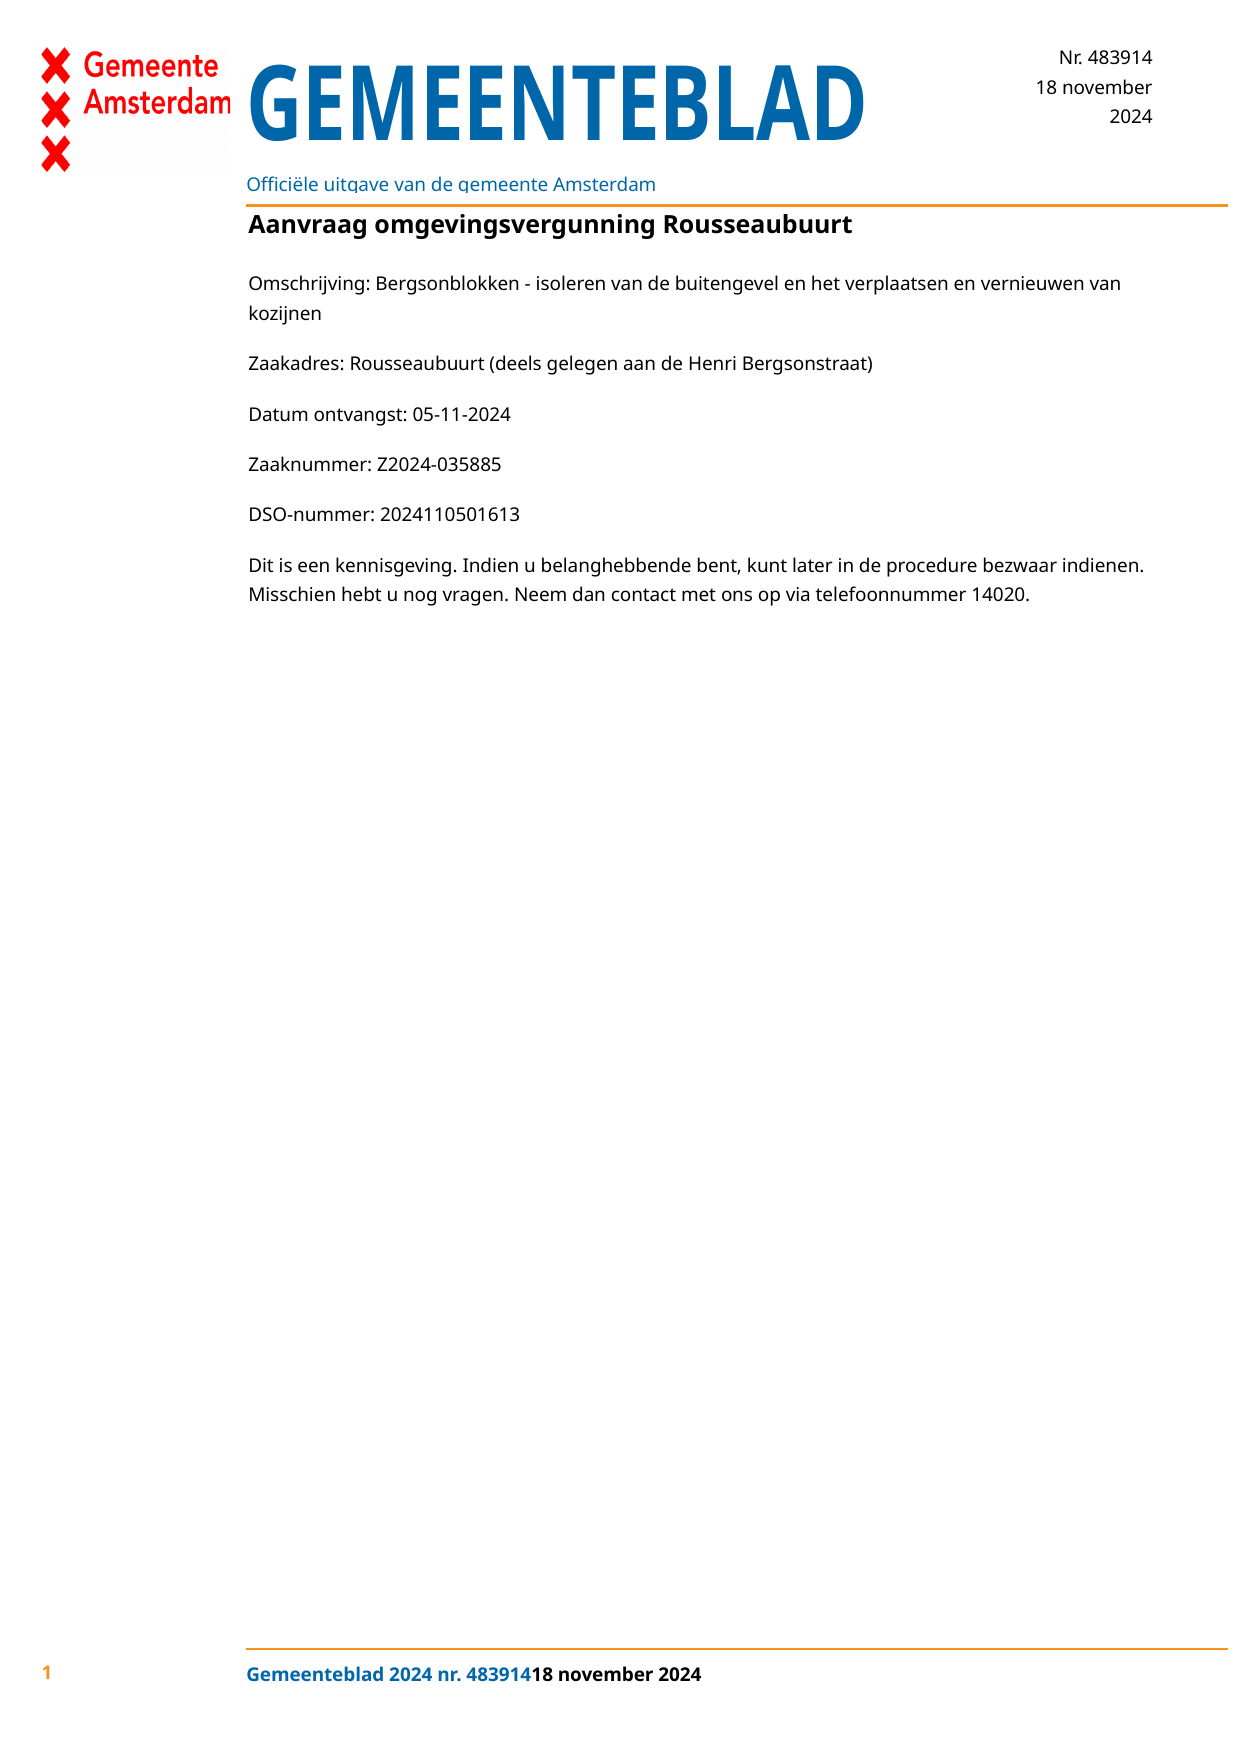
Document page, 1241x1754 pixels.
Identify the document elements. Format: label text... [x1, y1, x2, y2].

text Zaakadres: Rousseaubuurt (deels gelegen aan de Henri Bergsonstraat) [248, 350, 1152, 376]
picture [41, 47, 231, 172]
text DSO-nummer: 2024110501613 [248, 502, 1152, 527]
text Datum ontvangst: 05-11-2024 [248, 401, 1152, 426]
text Omschrijving: Bergsonblokken - isoleren van de buitengevel en het verplaatsen en vernieuwen van kozijnen [248, 270, 1152, 326]
text Zaaknummer: Z2024-035885 [248, 451, 1152, 477]
text Aanvraag omgevingsvergunning Rousseaubuurt [248, 207, 1152, 241]
text Dit is een kennisgeving. Indien u belanghebbende bent, kunt later in de procedure bezwaar indienen. Misschien hebt u nog vragen. Neem dan contact met ons op via telefoonnummer 14020. [248, 552, 1152, 607]
